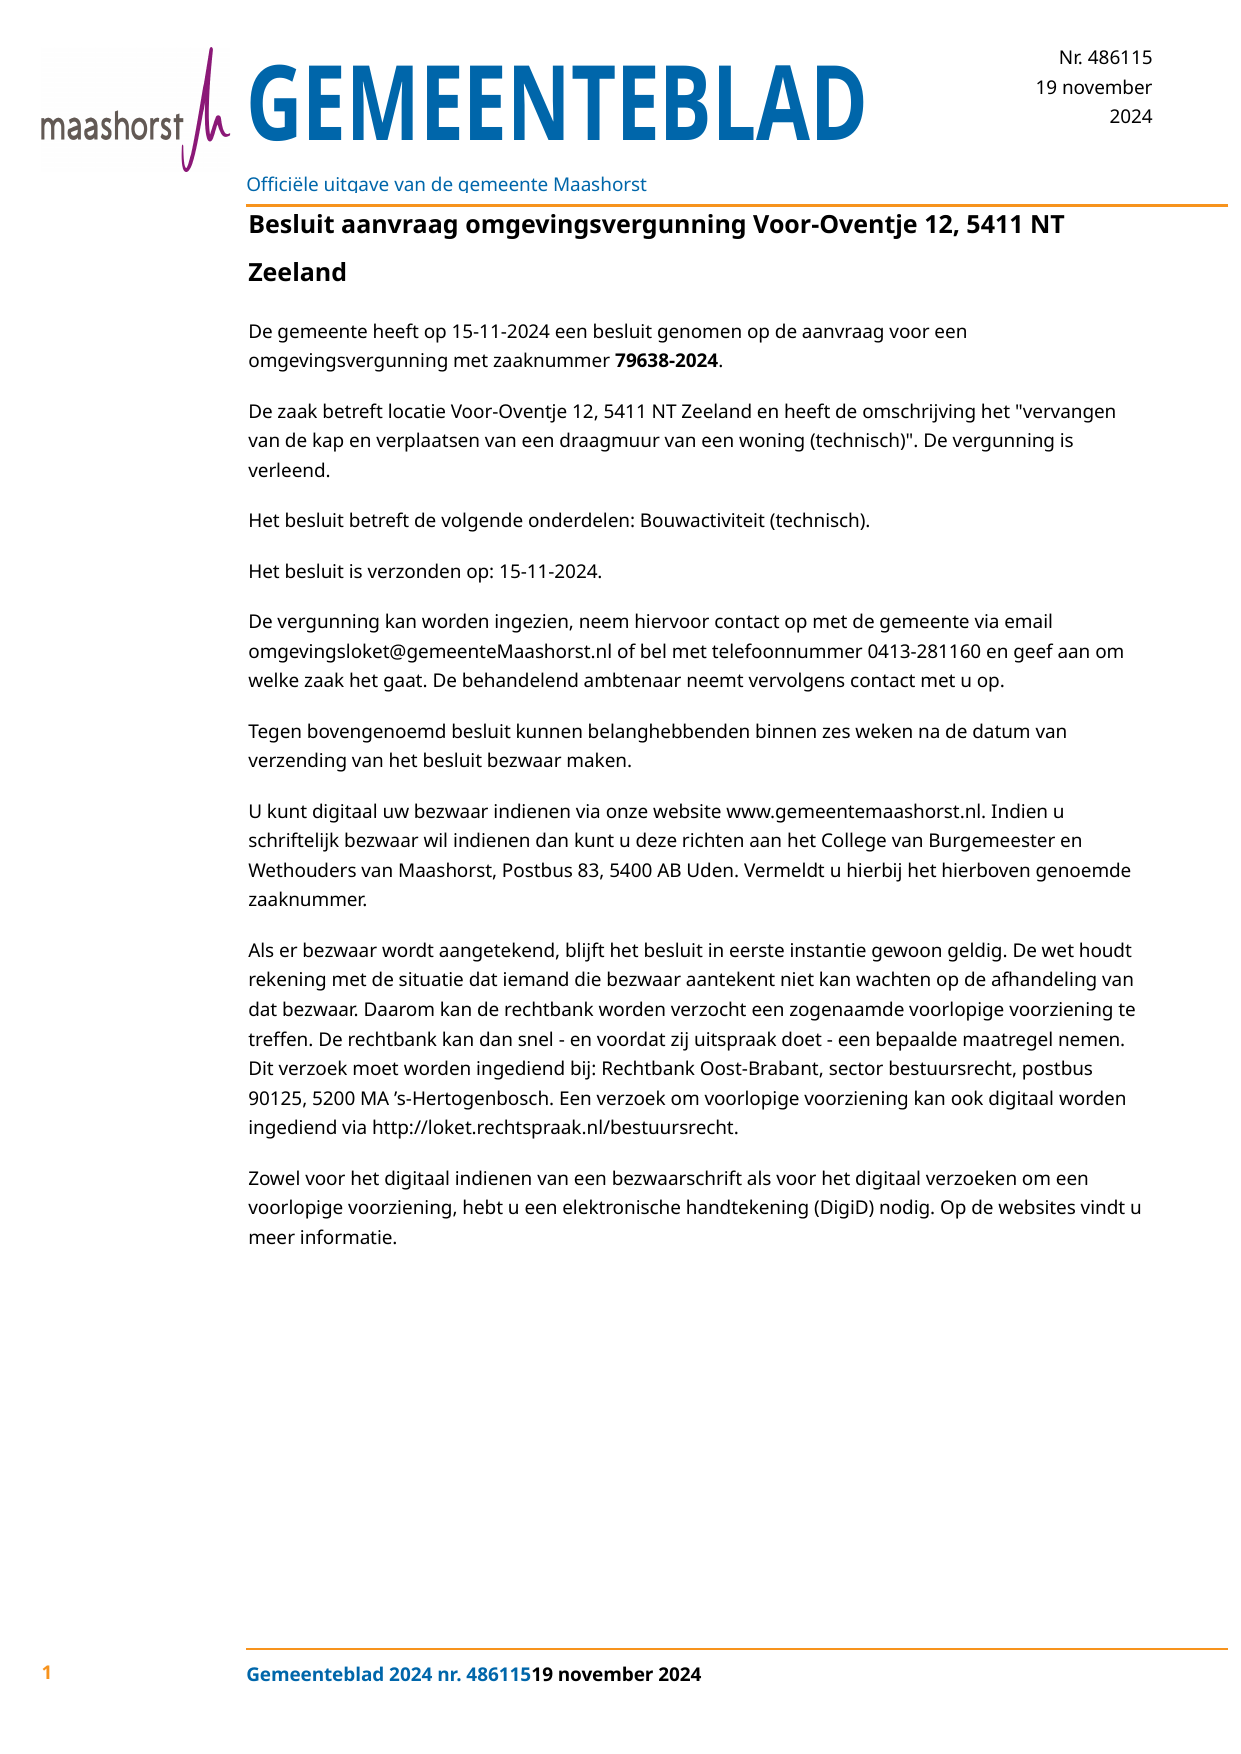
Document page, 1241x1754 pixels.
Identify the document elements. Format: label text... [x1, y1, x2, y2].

text Het besluit betreft de volgende onderdelen: Bouwactiviteit (technisch). [248, 507, 1152, 533]
text Besluit aanvraag omgevingsvergunning Voor-Oventje 12, 5411 NT Zeeland [248, 207, 1152, 288]
text Het besluit is verzonden op: 15-11-2024. [248, 558, 1152, 584]
text U kunt digitaal uw bezwaar indienen via onze website www.gemeentemaashorst.nl. Indien u schriftelijk bezwaar wil indienen dan kunt u deze richten aan het College van Burgemeester en Wethouders van Maashorst, Postbus 83, 5400 AB Uden. Vermeldt u hierbij het hierboven genoemde zaaknummer. [248, 798, 1152, 912]
text Zowel voor het digitaal indienen van een bezwaarschrift als voor het digitaal verzoeken om een voorlopige voorziening, hebt u een elektronische handtekening (DigiD) nodig. Op de websites vindt u meer informatie. [248, 1165, 1152, 1250]
text De vergunning kan worden ingezien, neem hiervoor contact op met de gemeente via email omgevingsloket@gemeenteMaashorst.nl of bel met telefoonnummer 0413-281160 en geef aan om welke zaak het gaat. De behandelend ambtenaar neemt vervolgens contact met u op. [248, 608, 1152, 693]
text De gemeente heeft op 15-11-2024 een besluit genomen op de aanvraag voor een omgevingsvergunning met zaaknummer 79638-2024. [248, 318, 1152, 373]
text Tegen bovengenoemd besluit kunnen belanghebbenden binnen zes weken na de datum van verzending van het besluit bezwaar maken. [248, 718, 1152, 773]
text Als er bezwaar wordt aangetekend, blijft het besluit in eerste instantie gewoon geldig. De wet houdt rekening met de situatie dat iemand die bezwaar aantekent niet kan wachten op de afhandeling van dat bezwaar. Daarom kan de rechtbank worden verzocht een zogenaamde voorlopige voorziening te treffen. De rechtbank kan dan snel - en voordat zij uitspraak doet - een bepaalde maatregel nemen. Dit verzoek moet worden ingediend bij: Rechtbank Oost-Brabant, sector bestuursrecht, postbus 90125, 5200 MA ’s-Hertogenbosch. Een verzoek om voorlopige voorziening kan ook digitaal worden ingediend via http://loket.rechtspraak.nl/bestuursrecht. [248, 937, 1152, 1140]
text De zaak betreft locatie Voor-Oventje 12, 5411 NT Zeeland en heeft de omschrijving het "vervangen van de kap en verplaatsen van een draagmuur van een woning (technisch)". De vergunning is verleend. [248, 398, 1152, 483]
picture [41, 47, 231, 172]
